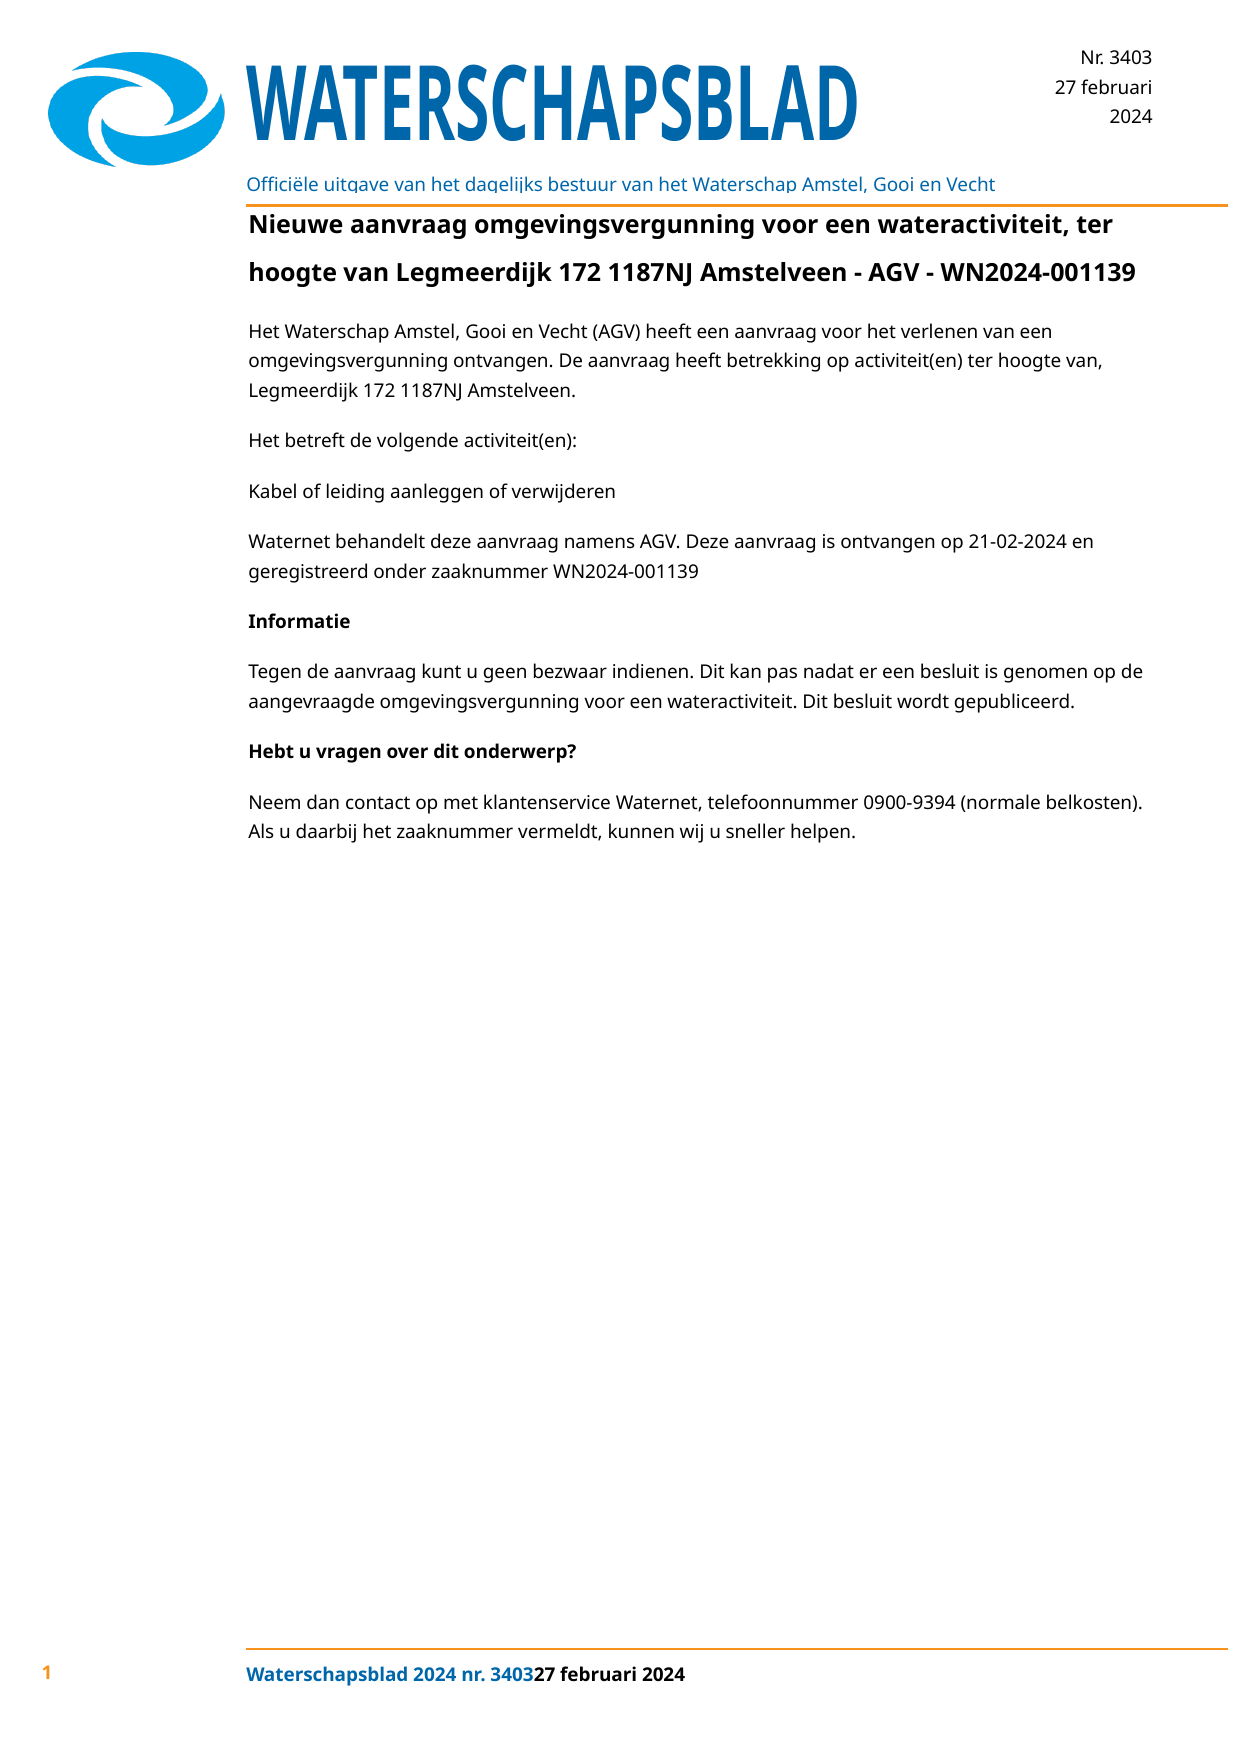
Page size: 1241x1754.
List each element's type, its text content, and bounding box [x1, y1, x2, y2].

picture [41, 47, 231, 172]
text Het betreft de volgende activiteit(en): [248, 427, 1152, 453]
text Nieuwe aanvraag omgevingsvergunning voor een wateractiviteit, ter hoogte van Legmeerdijk 172 1187NJ Amstelveen - AGV - WN2024-001139 [248, 207, 1152, 288]
text Tegen de aanvraag kunt u geen bezwaar indienen. Dit kan pas nadat er een besluit is genomen op de aangevraagde omgevingsvergunning voor een wateractiviteit. Dit besluit wordt gepubliceerd. [248, 659, 1152, 714]
text Het Waterschap Amstel, Gooi en Vecht (AGV) heeft een aanvraag voor het verlenen van een omgevingsvergunning ontvangen. De aanvraag heeft betrekking op activiteit(en) ter hoogte van, Legmeerdijk 172 1187NJ Amstelveen. [248, 318, 1152, 403]
text Waternet behandelt deze aanvraag namens AGV. Deze aanvraag is ontvangen op 21-02-2024 en geregistreerd onder zaaknummer WN2024-001139 [248, 528, 1152, 584]
text Hebt u vragen over dit onderwerp? [248, 739, 1152, 764]
text Neem dan contact op met klantenservice Waternet, telefoonnummer 0900-9394 (normale belkosten). Als u daarbij het zaaknummer vermeldt, kunnen wij u sneller helpen. [248, 789, 1152, 844]
text Informatie [248, 608, 1152, 634]
text Kabel of leiding aanleggen of verwijderen [248, 478, 1152, 504]
